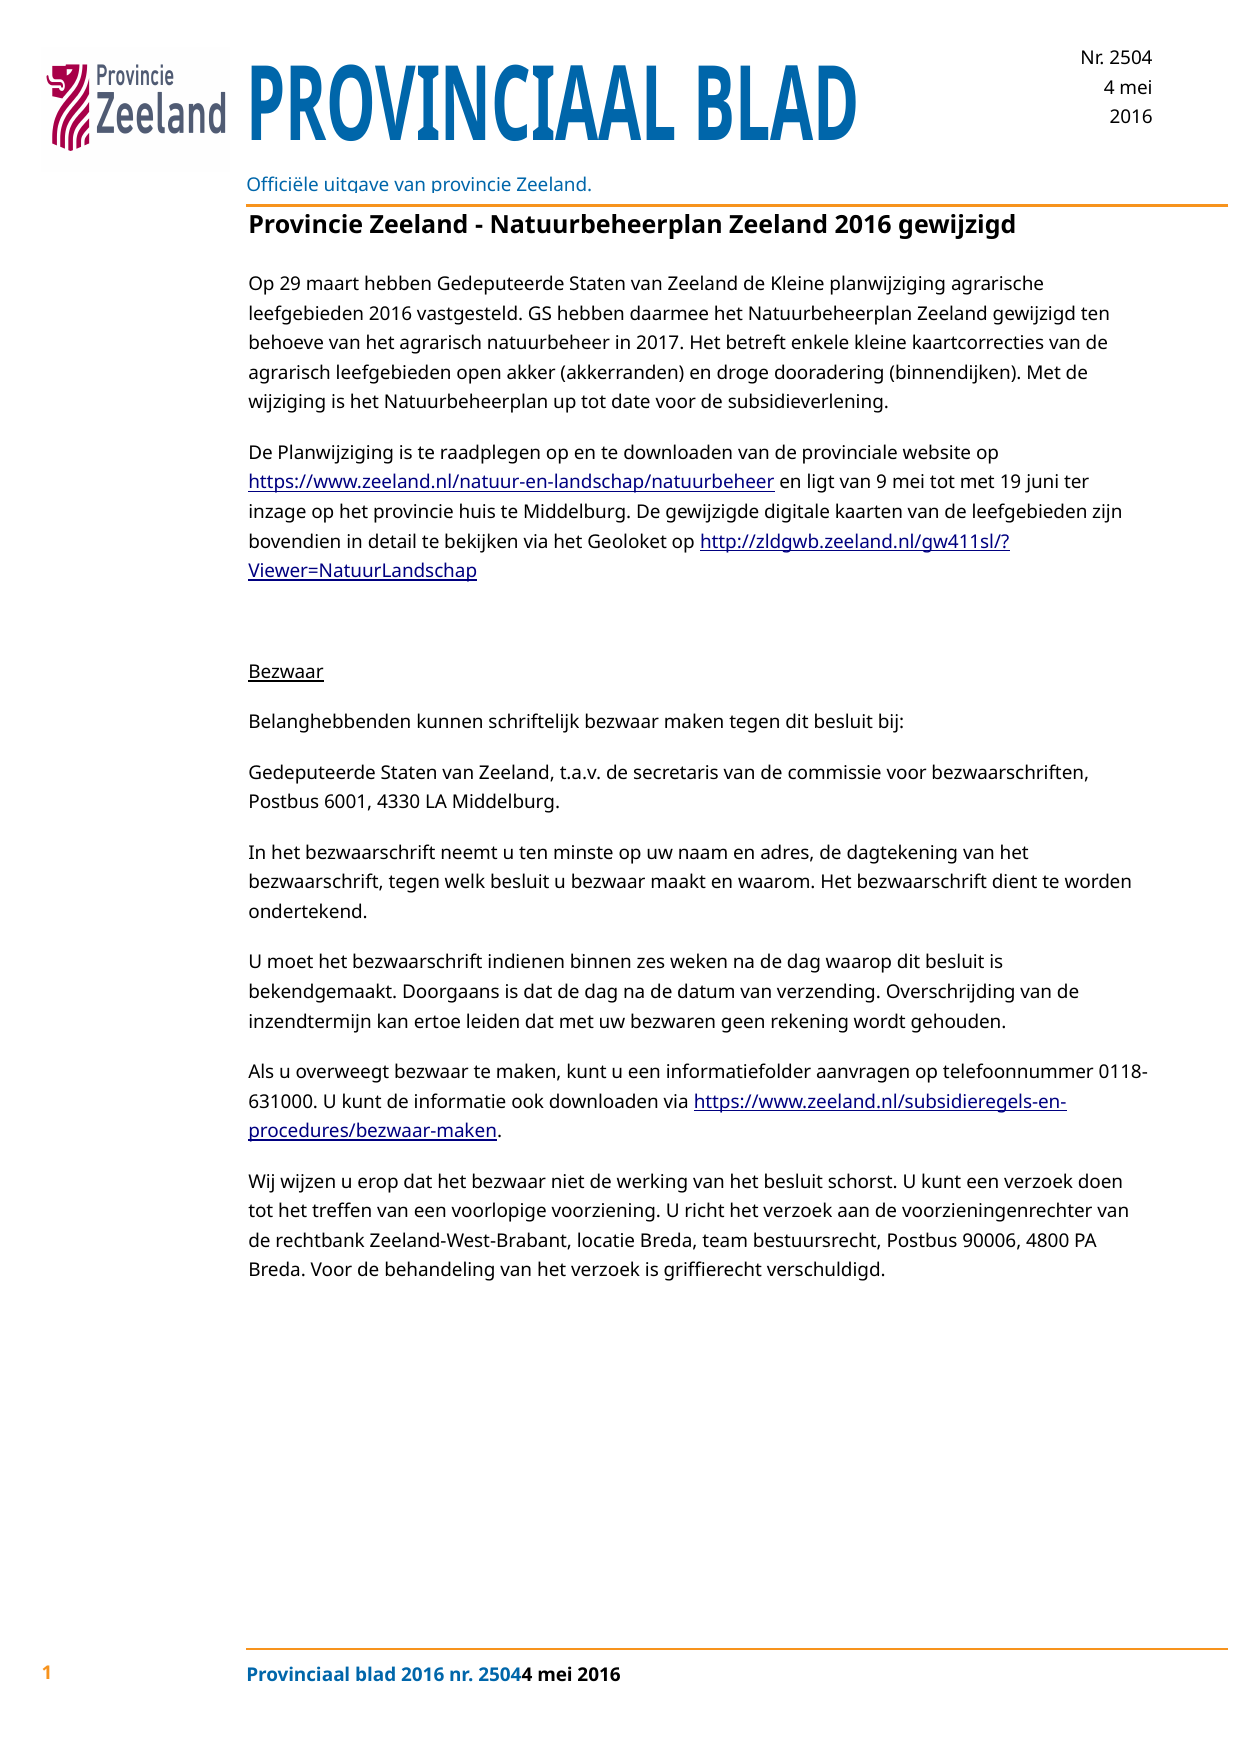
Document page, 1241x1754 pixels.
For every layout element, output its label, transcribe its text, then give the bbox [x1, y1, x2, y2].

text U moet het bezwaarschrift indienen binnen zes weken na de dag waarop dit besluit is bekendgemaakt. Doorgaans is dat de dag na de datum van verzending. Overschrijding van de inzendtermijn kan ertoe leiden dat met uw bezwaren geen rekening wordt gehouden. [248, 949, 1152, 1033]
text Wij wijzen u erop dat het bezwaar niet de werking van het besluit schorst. U kunt een verzoek doen tot het treffen van een voorlopige voorziening. U richt het verzoek aan de voorzieningenrechter van de rechtbank Zeeland-West-Brabant, locatie Breda, team bestuursrecht, Postbus 90006, 4800 PA Breda. Voor de behandeling van het verzoek is griffierecht verschuldigd. [248, 1168, 1152, 1282]
text Provincie Zeeland - Natuurbeheerplan Zeeland 2016 gewijzigd [248, 207, 1152, 241]
picture [41, 47, 231, 172]
text Op 29 maart hebben Gedeputeerde Staten van Zeeland de Kleine planwijziging agrarische leefgebieden 2016 vastgesteld. GS hebben daarmee het Natuurbeheerplan Zeeland gewijzigd ten behoeve van het agrarisch natuurbeheer in 2017. Het betreft enkele kleine kaartcorrecties van de agrarisch leefgebieden open akker (akkerranden) en droge dooradering (binnendijken). Met de wijziging is het Natuurbeheerplan up tot date voor de subsidieverlening. [248, 270, 1152, 414]
text Gedeputeerde Staten van Zeeland, t.a.v. de secretaris van de commissie voor bezwaarschriften, Postbus 6001, 4330 LA Middelburg. [248, 759, 1152, 814]
text Bezwaar [248, 658, 1152, 684]
text Als u overweegt bezwaar te maken, kunt u een informatiefolder aanvragen op telefoonnummer 0118-631000. U kunt de informatie ook downloaden via https://www.zeeland.nl/subsidieregels-en-procedures/bezwaar-maken. [248, 1058, 1152, 1143]
text Belanghebbenden kunnen schriftelijk bezwaar maken tegen dit besluit bij: [248, 709, 1152, 734]
text De Planwijziging is te raadplegen op en te downloaden van de provinciale website op https://www.zeeland.nl/natuur-en-landschap/natuurbeheer en ligt van 9 mei tot met 19 juni ter inzage op het provincie huis te Middelburg. De gewijzigde digitale kaarten van de leefgebieden zijn bovendien in detail te bekijken via het Geoloket op http://zldgwb.zeeland.nl/gw411sl/?Viewer=NatuurLandschap [248, 439, 1152, 583]
text In het bezwaarschrift neemt u ten minste op uw naam en adres, de dagtekening van het bezwaarschrift, tegen welk besluit u bezwaar maakt en waarom. Het bezwaarschrift dient te worden ondertekend. [248, 839, 1152, 924]
